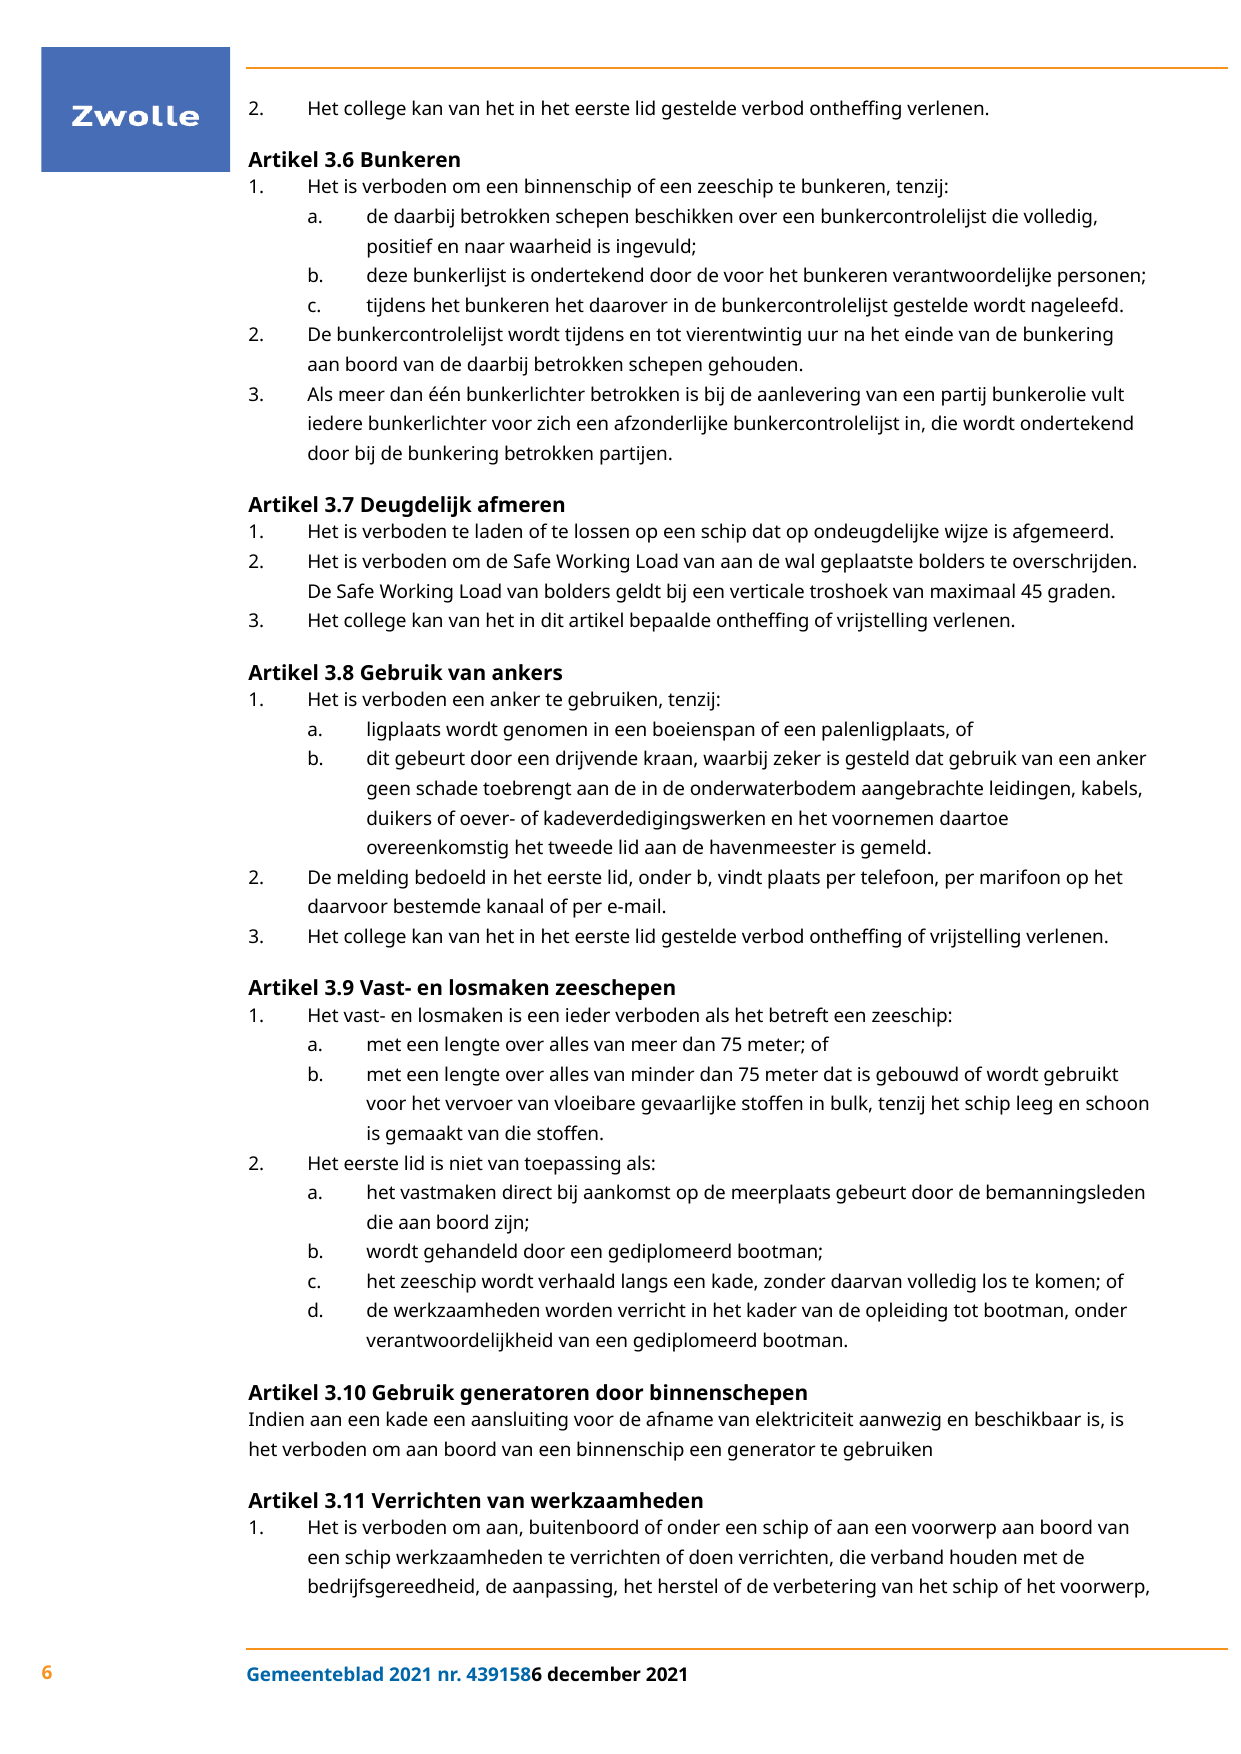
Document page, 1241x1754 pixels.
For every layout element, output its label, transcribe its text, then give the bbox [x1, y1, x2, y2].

list tijdens het bunkeren het daarover in de bunkercontrolelijst gestelde wordt nageleefd. [307, 292, 1152, 318]
text Artikel 3.10 Gebruik generatoren door binnenschepen [248, 1378, 1152, 1406]
list Het is verboden om de Safe Working Load van aan de wal geplaatste bolders te overschrijden. De Safe Working Load van bolders geldt bij een verticale troshoek van maximaal 45 graden. [248, 548, 1152, 604]
list Het college kan van het in het eerste lid gestelde verbod ontheffing verlenen. [248, 95, 1152, 121]
list Het eerste lid is niet van toepassing als: [248, 1150, 1152, 1176]
text Artikel 3.11 Verrichten van werkzaamheden [248, 1486, 1152, 1514]
list ligplaats wordt genomen in een boeienspan of een palenligplaats, of [307, 716, 1152, 742]
text Artikel 3.9 Vast- en losmaken zeeschepen [248, 973, 1152, 1002]
picture [41, 47, 231, 172]
list deze bunkerlijst is ondertekend door de voor het bunkeren verantwoordelijke personen; [307, 262, 1152, 288]
list Als meer dan één bunkerlichter betrokken is bij de aanlevering van een partij bunkerolie vult iedere bunkerlichter voor zich een afzonderlijke bunkercontrolelijst in, die wordt ondertekend door bij de bunkering betrokken partijen. [248, 381, 1152, 466]
text Artikel 3.8 Gebruik van ankers [248, 658, 1152, 686]
list Het college kan van het in het eerste lid gestelde verbod ontheffing of vrijstelling verlenen. [248, 923, 1152, 949]
list wordt gehandeld door een gediplomeerd bootman; [307, 1238, 1152, 1264]
list Het is verboden een anker te gebruiken, tenzij: [248, 686, 1152, 712]
list met een lengte over alles van meer dan 75 meter; of [307, 1031, 1152, 1057]
list met een lengte over alles van minder dan 75 meter dat is gebouwd of wordt gebruikt voor het vervoer van vloeibare gevaarlijke stoffen in bulk, tenzij het schip leeg en schoon is gemaakt van die stoffen. [307, 1061, 1152, 1146]
text Artikel 3.7 Deugdelijk afmeren [248, 490, 1152, 519]
list Het college kan van het in dit artikel bepaalde ontheffing of vrijstelling verlenen. [248, 607, 1152, 633]
text Indien aan een kade een aansluiting voor de afname van elektriciteit aanwezig en beschikbaar is, is het verboden om aan boord van een binnenschip een generator te gebruiken [248, 1406, 1152, 1461]
list Het is verboden te laden of te lossen op een schip dat op ondeugdelijke wijze is afgemeerd. [248, 519, 1152, 544]
list Het vast- en losmaken is een ieder verboden als het betreft een zeeschip: [248, 1002, 1152, 1028]
list het vastmaken direct bij aankomst op de meerplaats gebeurt door de bemanningsleden die aan boord zijn; [307, 1179, 1152, 1235]
list het zeeschip wordt verhaald langs een kade, zonder daarvan volledig los te komen; of [307, 1268, 1152, 1294]
list de werkzaamheden worden verricht in het kader van de opleiding tot bootman, onder verantwoordelijkheid van een gediplomeerd bootman. [307, 1298, 1152, 1353]
list De bunkercontrolelijst wordt tijdens en tot vierentwintig uur na het einde van de bunkering aan boord van de daarbij betrokken schepen gehouden. [248, 322, 1152, 377]
list Het is verboden om een binnenschip of een zeeschip te bunkeren, tenzij: [248, 174, 1152, 199]
text Artikel 3.6 Bunkeren [248, 145, 1152, 174]
list de daarbij betrokken schepen beschikken over een bunkercontrolelijst die volledig, positief en naar waarheid is ingevuld; [307, 203, 1152, 258]
list De melding bedoeld in het eerste lid, onder b, vindt plaats per telefoon, per marifoon op het daarvoor bestemde kanaal of per e-mail. [248, 864, 1152, 919]
list Het is verboden om aan, buitenboord of onder een schip of aan een voorwerp aan boord van een schip werkzaamheden te verrichten of doen verrichten, die verband houden met de bedrijfsgereedheid, de aanpassing, het herstel of de verbetering van het schip of het voorwerp, [248, 1514, 1152, 1599]
list dit gebeurt door een drijvende kraan, waarbij zeker is gesteld dat gebruik van een anker geen schade toebrengt aan de in de onderwaterbodem aangebrachte leidingen, kabels, duikers of oever- of kadeverdedigingswerken en het voornemen daartoe overeenkomstig het tweede lid aan de havenmeester is gemeld. [307, 746, 1152, 860]
